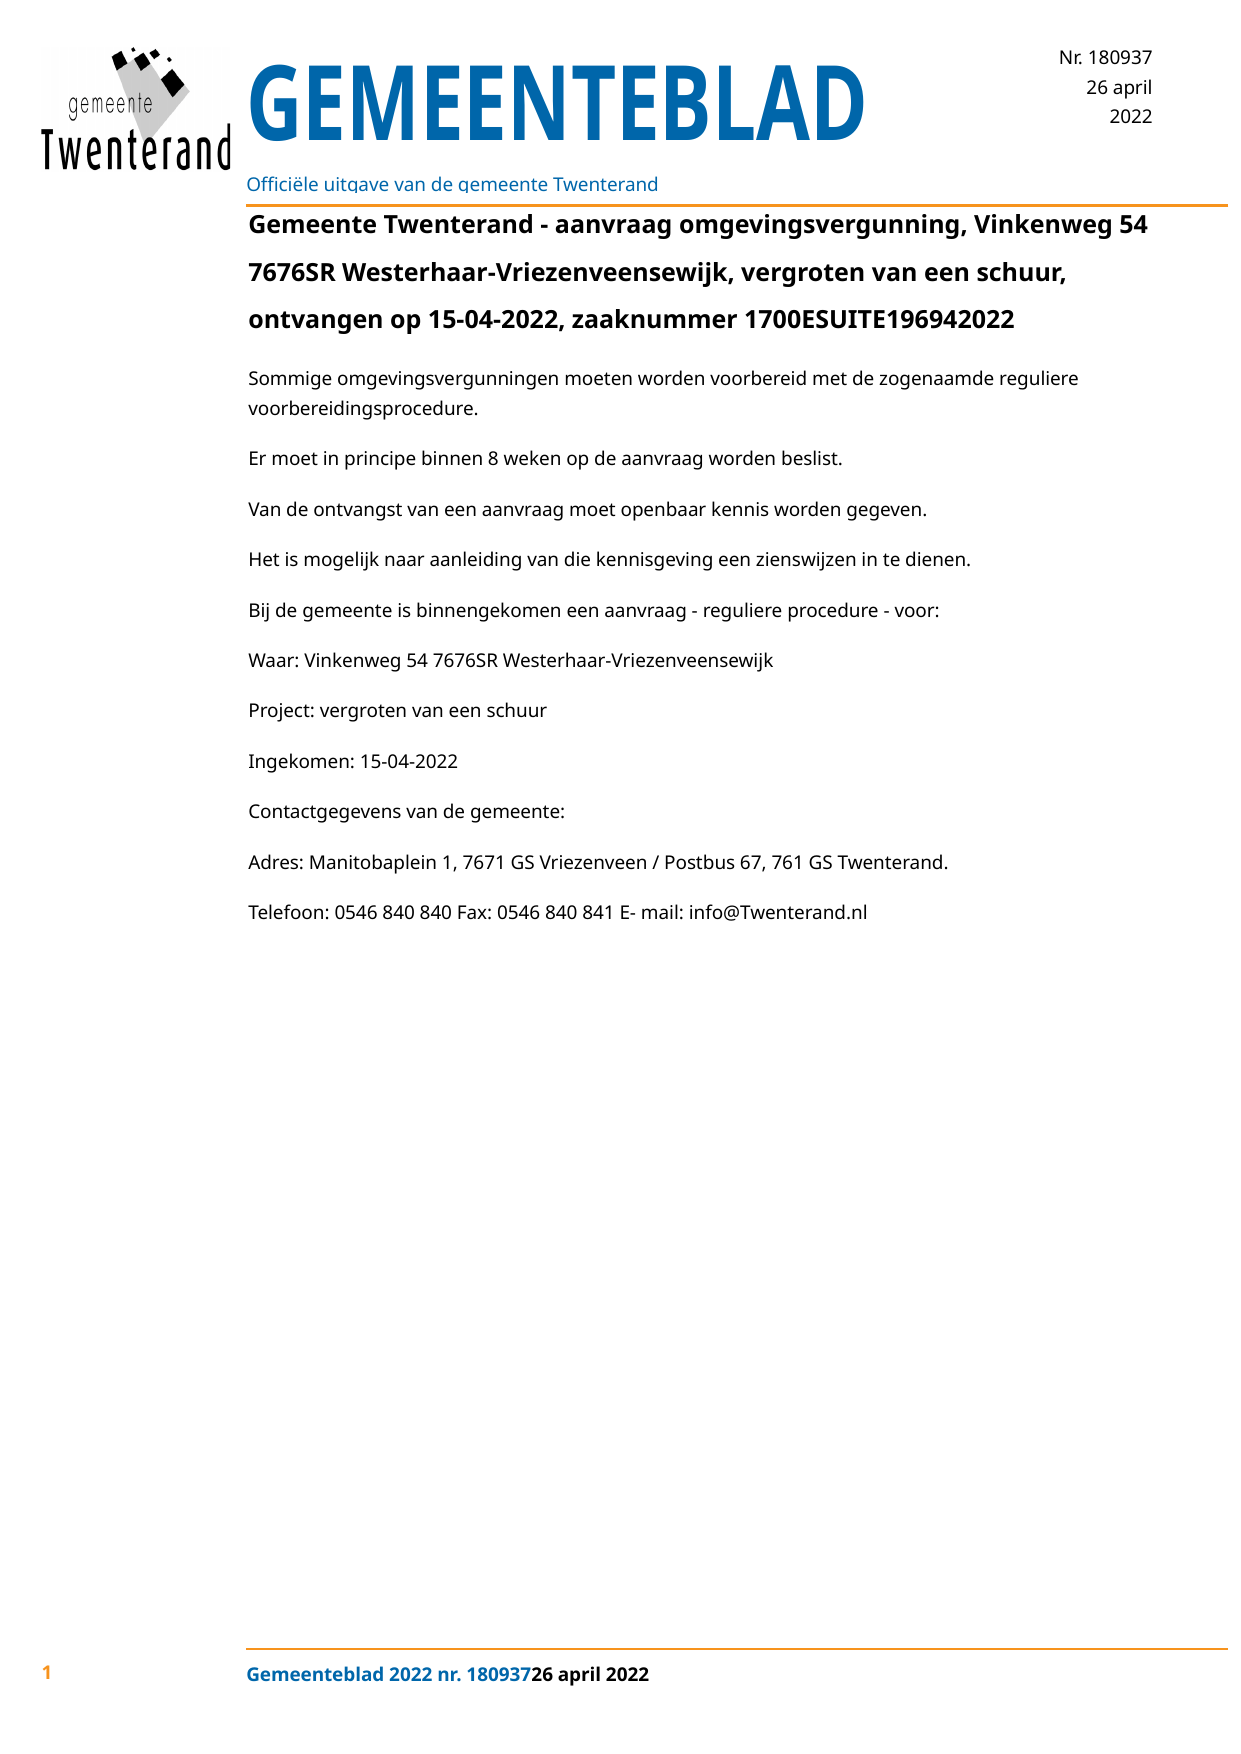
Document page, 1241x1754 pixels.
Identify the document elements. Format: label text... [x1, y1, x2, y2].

text Sommige omgevingsvergunningen moeten worden voorbereid met de zogenaamde reguliere voorbereidingsprocedure. [248, 366, 1152, 421]
text Contactgegevens van de gemeente: [248, 798, 1152, 824]
text Adres: Manitobaplein 1, 7671 GS Vriezenveen / Postbus 67, 761 GS Twenterand. [248, 849, 1152, 874]
text Telefoon: 0546 840 840 Fax: 0546 840 841 E- mail: info@Twenterand.nl [248, 899, 1152, 925]
text Van de ontvangst van een aanvraag moet openbaar kennis worden gegeven. [248, 496, 1152, 522]
text Project: vergroten van een schuur [248, 698, 1152, 723]
text Waar: Vinkenweg 54 7676SR Westerhaar-Vriezenveensewijk [248, 647, 1152, 673]
picture [41, 47, 231, 172]
text Bij de gemeente is binnengekomen een aanvraag - reguliere procedure - voor: [248, 597, 1152, 622]
text Ingekomen: 15-04-2022 [248, 748, 1152, 774]
text Er moet in principe binnen 8 weken op de aanvraag worden beslist. [248, 446, 1152, 471]
text Het is mogelijk naar aanleiding van die kennisgeving een zienswijzen in te dienen. [248, 546, 1152, 572]
text Gemeente Twenterand - aanvraag omgevingsvergunning, Vinkenweg 54 7676SR Westerhaar-Vriezenveensewijk, vergroten van een schuur, ontvangen op 15-04-2022, zaaknummer 1700ESUITE196942022 [248, 207, 1152, 336]
